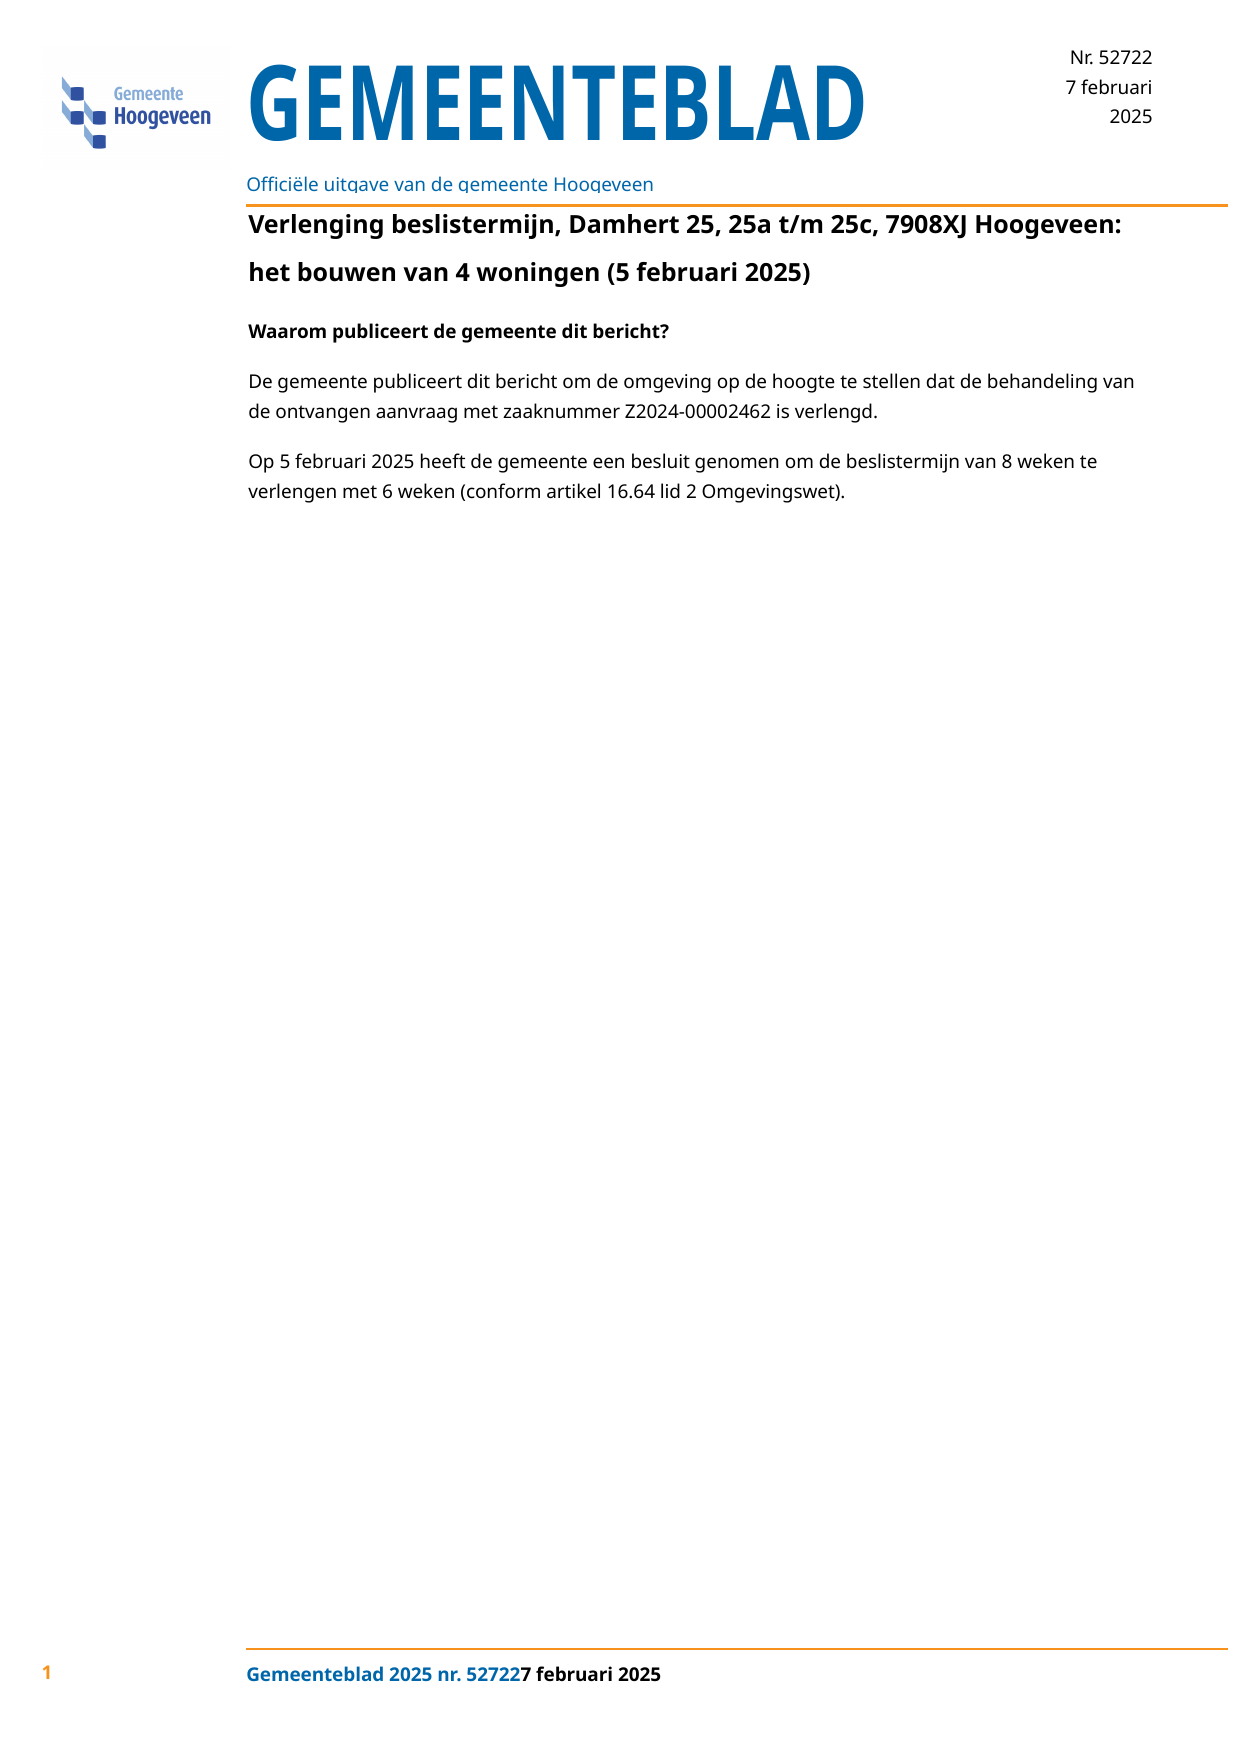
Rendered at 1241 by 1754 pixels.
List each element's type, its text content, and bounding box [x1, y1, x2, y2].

text De gemeente publiceert dit bericht om de omgeving op de hoogte te stellen dat de behandeling van de ontvangen aanvraag met zaaknummer Z2024-00002462 is verlengd. [248, 368, 1152, 424]
text Waarom publiceert de gemeente dit bericht? [248, 318, 1152, 344]
text Verlenging beslistermijn, Damhert 25, 25a t/m 25c, 7908XJ Hoogeveen: het bouwen van 4 woningen (5 februari 2025) [248, 207, 1152, 288]
picture [41, 47, 231, 172]
text Op 5 februari 2025 heeft de gemeente een besluit genomen om de beslistermijn van 8 weken te verlengen met 6 weken (conform artikel 16.64 lid 2 Omgevingswet). [248, 448, 1152, 504]
